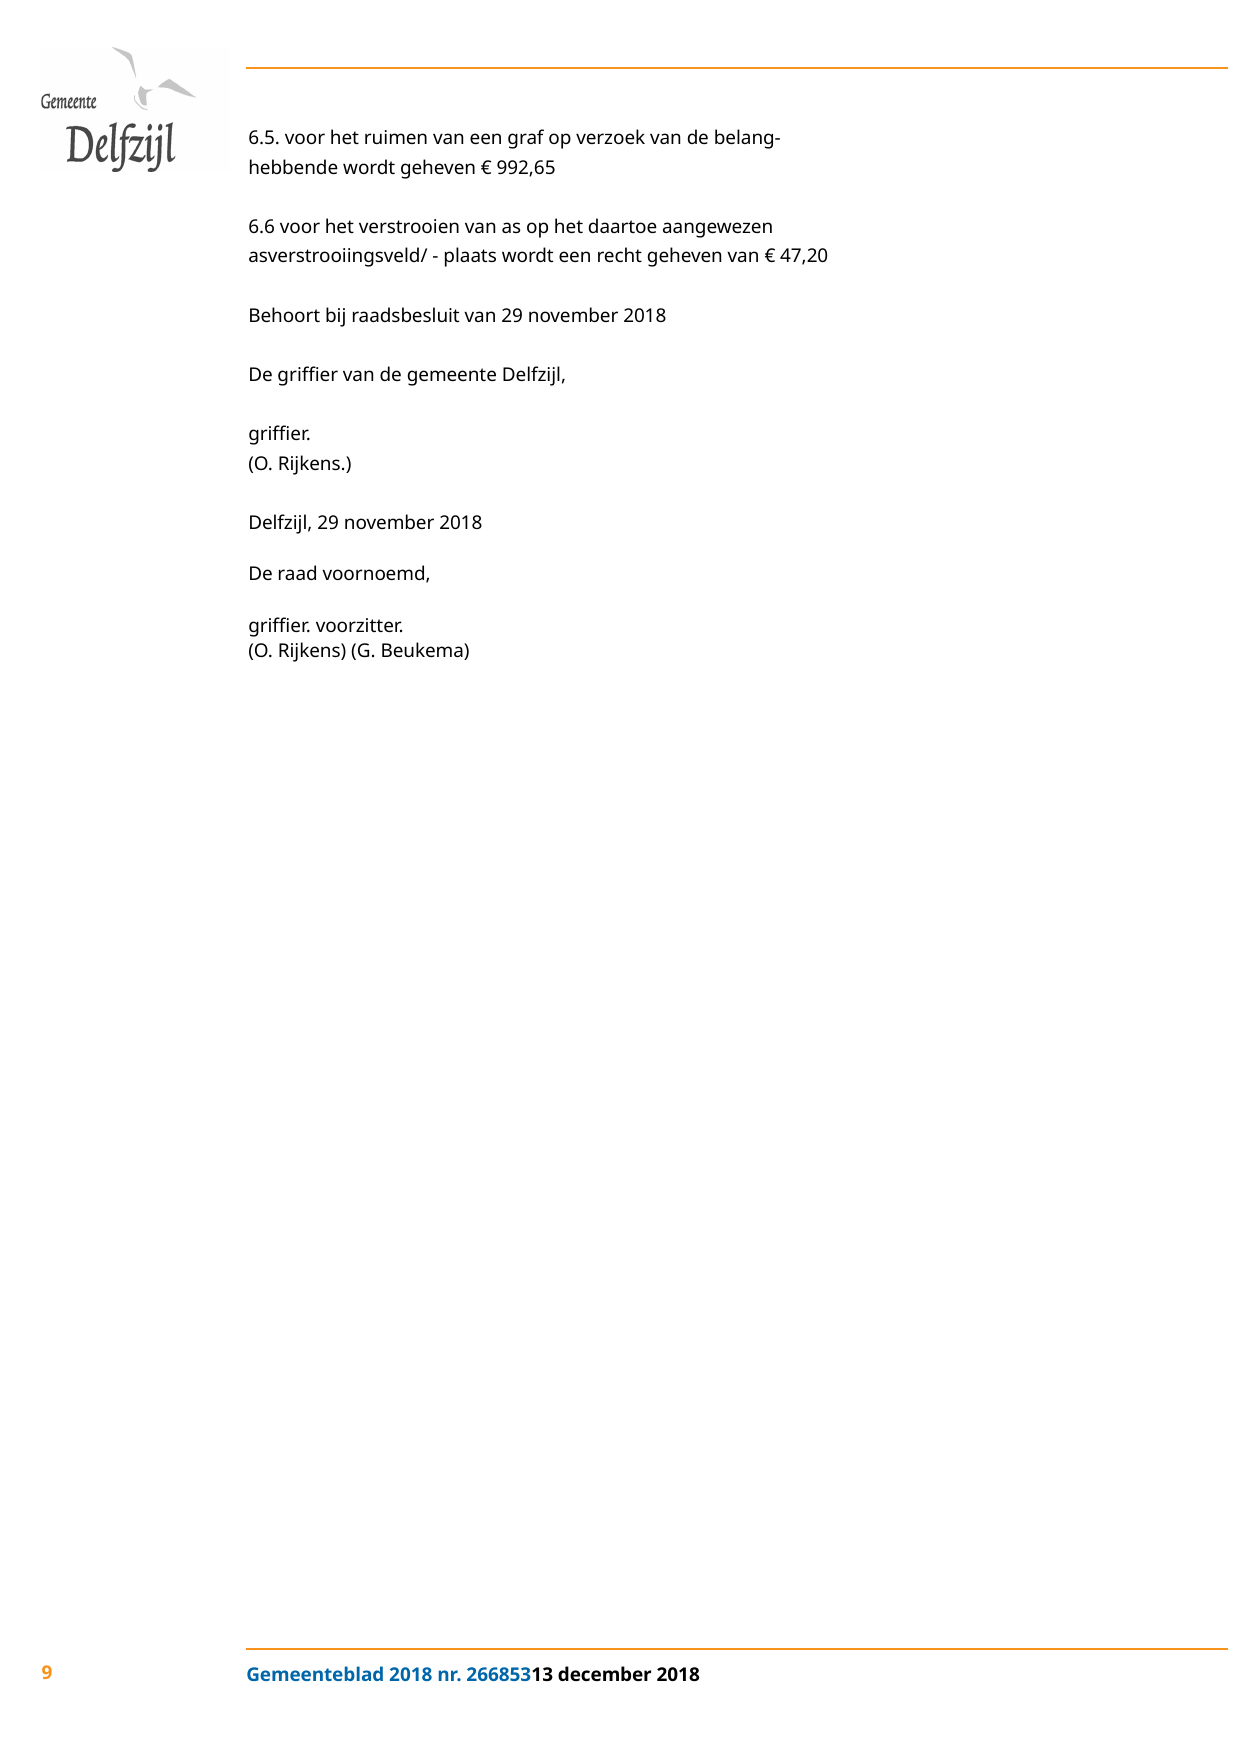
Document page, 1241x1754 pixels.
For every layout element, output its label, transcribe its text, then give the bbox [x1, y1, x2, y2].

text 6.6 voor het verstrooien van as op het daartoe aangewezen [248, 213, 1152, 239]
picture [41, 47, 231, 172]
text De griffier van de gemeente Delfzijl, [248, 361, 1152, 387]
text asverstrooiingsveld/ - plaats wordt een recht geheven van € 47,20 [248, 243, 1152, 268]
text De raad voornoemd, [248, 560, 1152, 586]
text 6.5. voor het ruimen van een graf op verzoek van de belang- [248, 124, 1152, 150]
text Delfzijl, 29 november 2018 [248, 509, 1152, 535]
text Behoort bij raadsbesluit van 29 november 2018 [248, 302, 1152, 328]
text griffier. voorzitter. [248, 612, 1152, 638]
text (O. Rijkens.) [248, 450, 1152, 476]
text (O. Rijkens) (G. Beukema) [248, 638, 1152, 663]
text griffier. [248, 420, 1152, 446]
text hebbende wordt geheven € 992,65 [248, 154, 1152, 180]
